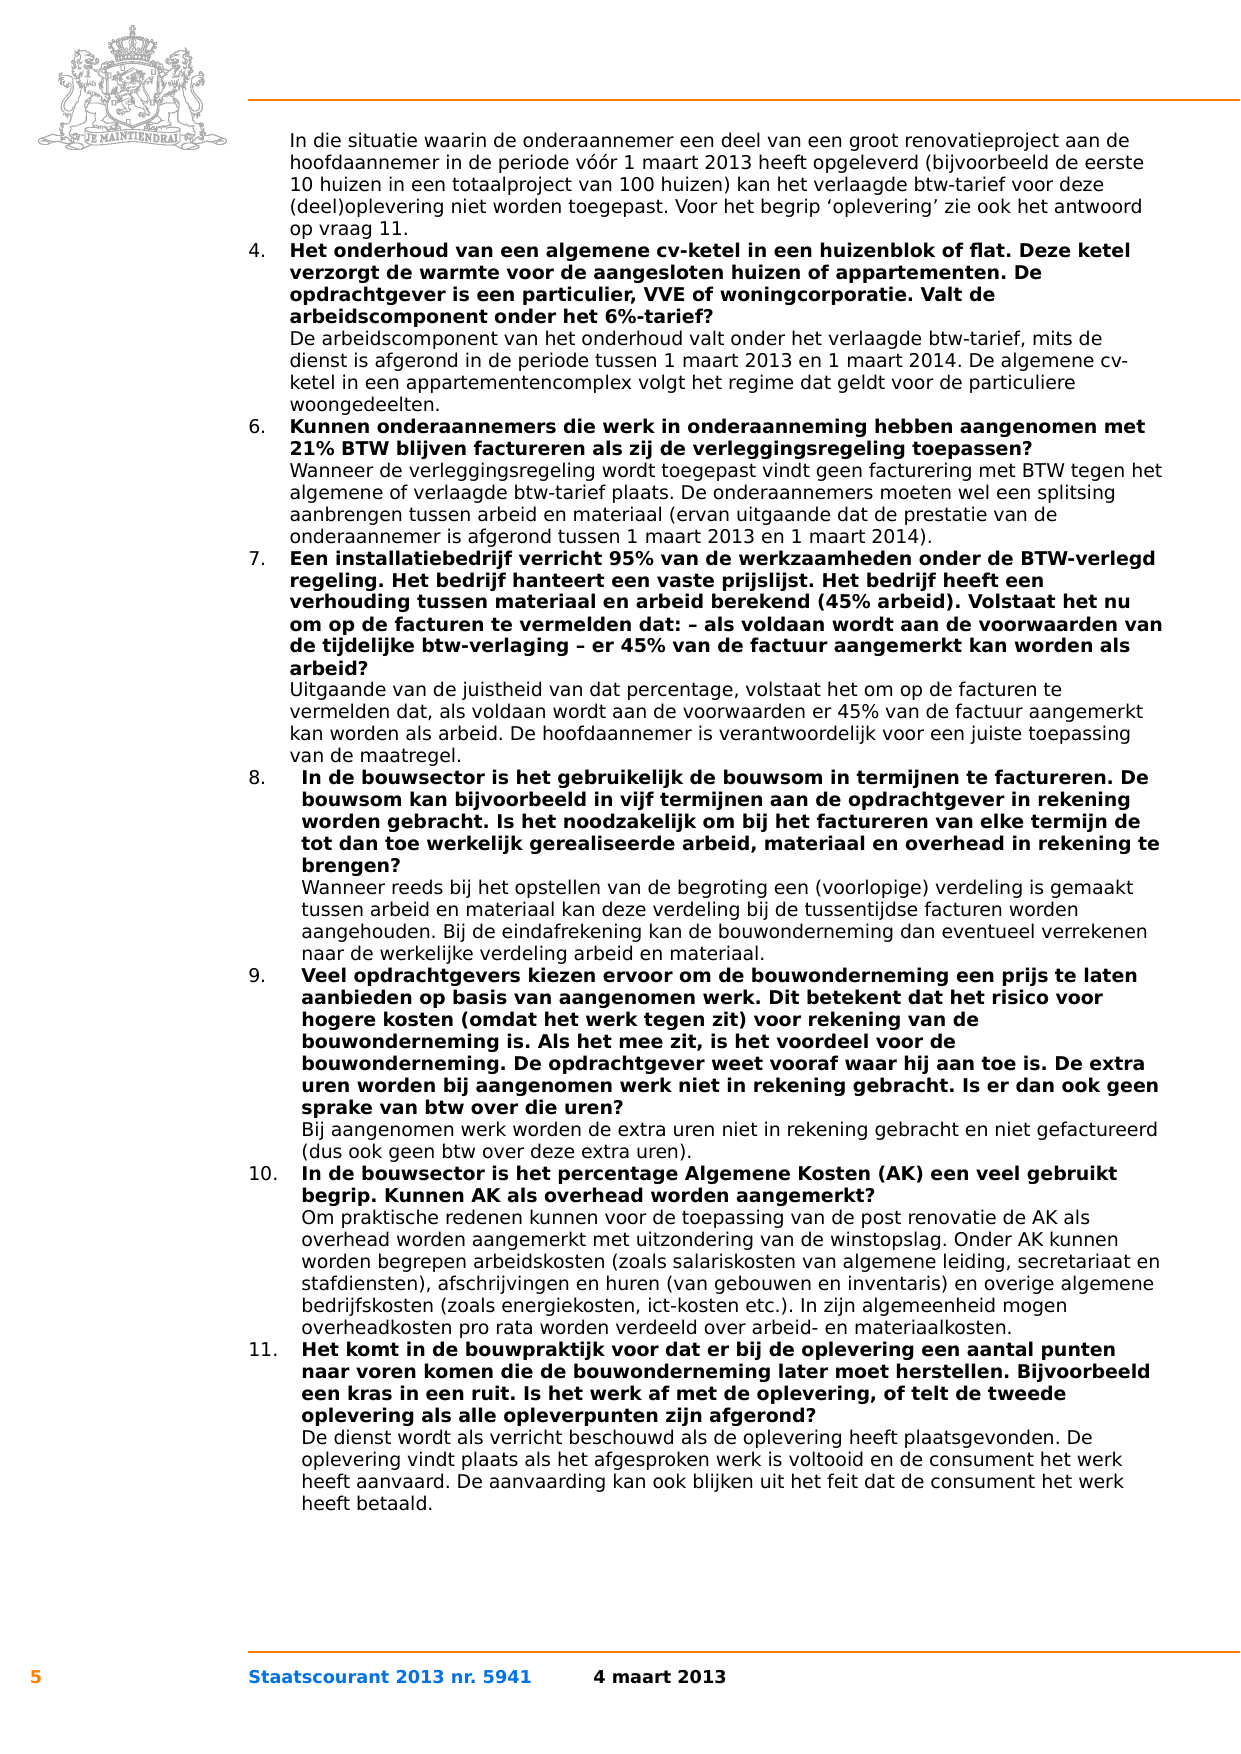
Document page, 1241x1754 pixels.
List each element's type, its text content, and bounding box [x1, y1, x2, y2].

text Uitgaande van de juistheid van dat percentage, volstaat het om op de facturen te vermelden dat, als voldaan wordt aan de voorwaarden er 45% van de factuur aangemerkt kan worden als arbeid. De hoofdaannemer is verantwoordelijk voor een juiste toepassing van de maatregel. [289, 679, 1163, 767]
text In die situatie waarin de onderaannemer een deel van een groot renovatieproject aan de hoofdaannemer in de periode vóór 1 maart 2013 heeft opgeleverd (bijvoorbeeld de eerste 10 huizen in een totaalproject van 100 huizen) kan het verlaagde btw-tarief voor deze (deel)oplevering niet worden toegepast. Voor het begrip ‘oplevering’ zie ook het antwoord op vraag 11. [289, 130, 1163, 240]
text Bij aangenomen werk worden de extra uren niet in rekening gebracht en niet gefactureerd (dus ook geen btw over deze extra uren). [301, 1119, 1163, 1163]
text Wanneer reeds bij het opstellen van de begroting een (voorlopige) verdeling is gemaakt tussen arbeid en materiaal kan deze verdeling bij de tussentijdse facturen worden aangehouden. Bij de eindafrekening kan de bouwonderneming dan eventueel verrekenen naar de werkelijke verdeling arbeid en materiaal. [301, 877, 1163, 965]
text De dienst wordt als verricht beschouwd als de oplevering heeft plaatsgevonden. De oplevering vindt plaats als het afgesproken werk is voltooid en de consument het werk heeft aanvaard. De aanvaarding kan ook blijken uit het feit dat de consument het werk heeft betaald. [301, 1427, 1163, 1514]
text 4. Het onderhoud van een algemene cv-ketel in een huizenblok of flat. Deze ketel verzorgt de warmte voor de aangesloten huizen of appartementen. De opdrachtgever is een particulier, VVE of woningcorporatie. Valt de arbeidscomponent onder het 6%-tarief? [248, 240, 1163, 328]
text De arbeidscomponent van het onderhoud valt onder het verlaagde btw-tarief, mits de dienst is afgerond in de periode tussen 1 maart 2013 en 1 maart 2014. De algemene cv-ketel in een appartementencomplex volgt het regime dat geldt voor de particuliere woongedeelten. [289, 328, 1163, 416]
text 11. Het komt in de bouwpraktijk voor dat er bij de oplevering een aantal punten naar voren komen die de bouwonderneming later moet herstellen. Bijvoorbeeld een kras in een ruit. Is het werk af met de oplevering, of telt de tweede oplevering als alle opleverpunten zijn afgerond? [248, 1339, 1163, 1427]
text 7. Een installatiebedrijf verricht 95% van de werkzaamheden onder de BTW-verlegd regeling. Het bedrijf hanteert een vaste prijslijst. Het bedrijf heeft een verhouding tussen materiaal en arbeid berekend (45% arbeid). Volstaat het nu om op de facturen te vermelden dat: – als voldaan wordt aan de voorwaarden van de tijdelijke btw-verlaging – er 45% van de factuur aangemerkt kan worden als arbeid? [248, 547, 1163, 679]
picture [38, 25, 227, 150]
text Wanneer de verleggingsregeling wordt toegepast vindt geen facturering met BTW tegen het algemene of verlaagde btw-tarief plaats. De onderaannemers moeten wel een splitsing aanbrengen tussen arbeid en materiaal (ervan uitgaande dat de prestatie van de onderaannemer is afgerond tussen 1 maart 2013 en 1 maart 2014). [289, 459, 1163, 547]
text 8. In de bouwsector is het gebruikelijk de bouwsom in termijnen te factureren. De bouwsom kan bijvoorbeeld in vijf termijnen aan de opdrachtgever in rekening worden gebracht. Is het noodzakelijk om bij het factureren van elke termijn de tot dan toe werkelijk gerealiseerde arbeid, materiaal en overhead in rekening te brengen? [248, 767, 1163, 877]
text 9. Veel opdrachtgevers kiezen ervoor om de bouwonderneming een prijs te laten aanbieden op basis van aangenomen werk. Dit betekent dat het risico voor hogere kosten (omdat het werk tegen zit) voor rekening van de bouwonderneming is. Als het mee zit, is het voordeel voor de bouwonderneming. De opdrachtgever weet vooraf waar hij aan toe is. De extra uren worden bij aangenomen werk niet in rekening gebracht. Is er dan ook geen sprake van btw over die uren? [248, 965, 1163, 1119]
text Om praktische redenen kunnen voor de toepassing van de post renovatie de AK als overhead worden aangemerkt met uitzondering van de winstopslag. Onder AK kunnen worden begrepen arbeidskosten (zoals salariskosten van algemene leiding, secretariaat en stafdiensten), afschrijvingen en huren (van gebouwen en inventaris) en overige algemene bedrijfskosten (zoals energiekosten, ict-kosten etc.). In zijn algemeenheid mogen overheadkosten pro rata worden verdeeld over arbeid- en materiaalkosten. [301, 1207, 1163, 1339]
text 6. Kunnen onderaannemers die werk in onderaanneming hebben aangenomen met 21% BTW blijven factureren als zij de verleggingsregeling toepassen? [248, 416, 1163, 459]
text 10. In de bouwsector is het percentage Algemene Kosten (AK) een veel gebruikt begrip. Kunnen AK als overhead worden aangemerkt? [248, 1163, 1163, 1207]
